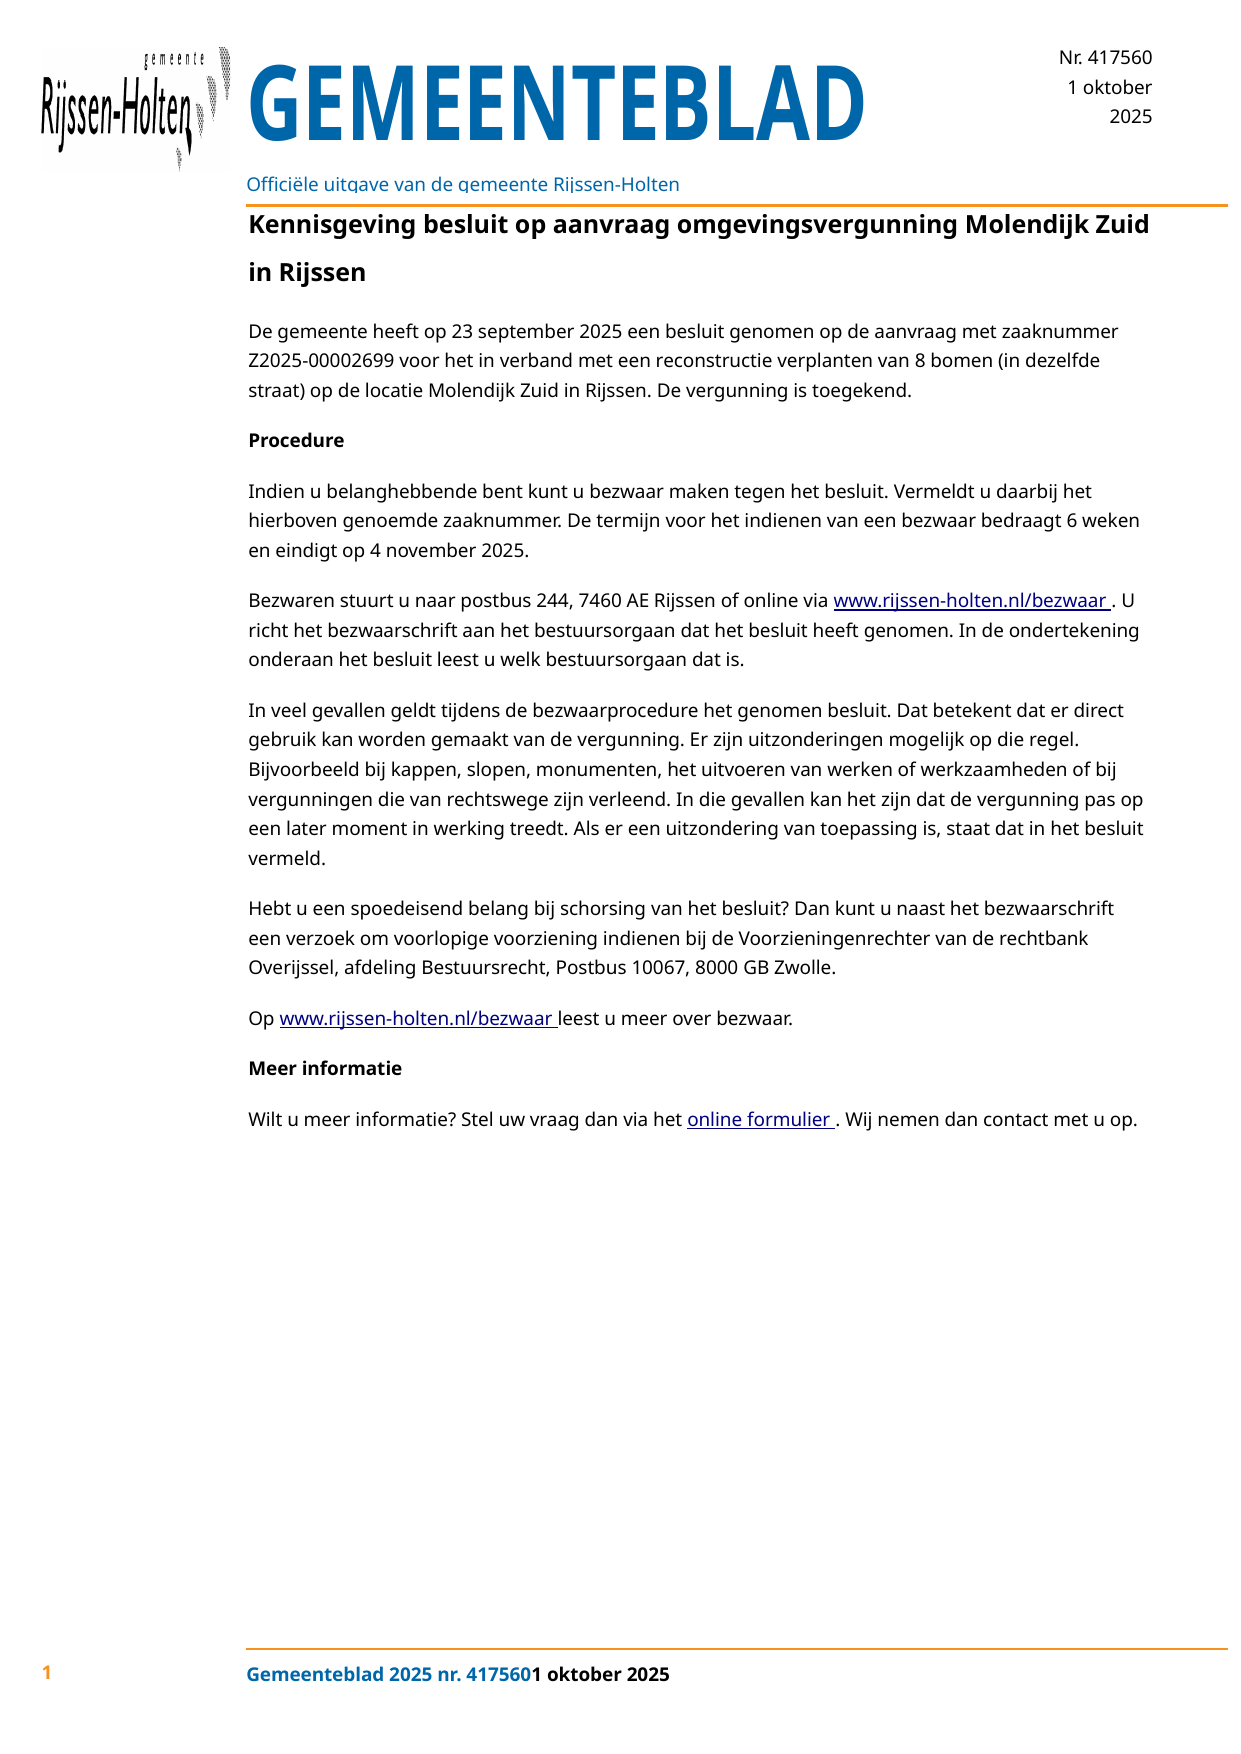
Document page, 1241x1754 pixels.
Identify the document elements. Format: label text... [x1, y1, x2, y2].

text Wilt u meer informatie? Stel uw vraag dan via het online formulier . Wij nemen dan contact met u op. [248, 1106, 1152, 1132]
text Op www.rijssen-holten.nl/bezwaar leest u meer over bezwaar. [248, 1005, 1152, 1031]
text Bezwaren stuurt u naar postbus 244, 7460 AE Rijssen of online via www.rijssen-holten.nl/bezwaar . U richt het bezwaarschrift aan het bestuursorgaan dat het besluit heeft genomen. In de ondertekening onderaan het besluit leest u welk bestuursorgaan dat is. [248, 587, 1152, 672]
text Indien u belanghebbende bent kunt u bezwaar maken tegen het besluit. Vermeldt u daarbij het hierboven genoemde zaaknummer. De termijn voor het indienen van een bezwaar bedraagt 6 weken en eindigt op 4 november 2025. [248, 478, 1152, 563]
text Kennisgeving besluit op aanvraag omgevingsvergunning Molendijk Zuid in Rijssen [248, 207, 1152, 288]
text De gemeente heeft op 23 september 2025 een besluit genomen op de aanvraag met zaaknummer Z2025-00002699 voor het in verband met een reconstructie verplanten van 8 bomen (in dezelfde straat) op de locatie Molendijk Zuid in Rijssen. De vergunning is toegekend. [248, 318, 1152, 403]
text Hebt u een spoedeisend belang bij schorsing van het besluit? Dan kunt u naast het bezwaarschrift een verzoek om voorlopige voorziening indienen bij de Voorzieningenrechter van de rechtbank Overijssel, afdeling Bestuursrecht, Postbus 10067, 8000 GB Zwolle. [248, 895, 1152, 980]
picture [41, 47, 231, 172]
text Procedure [248, 427, 1152, 453]
text Meer informatie [248, 1055, 1152, 1081]
text In veel gevallen geldt tijdens de bezwaarprocedure het genomen besluit. Dat betekent dat er direct gebruik kan worden gemaakt van de vergunning. Er zijn uitzonderingen mogelijk op die regel. Bijvoorbeeld bij kappen, slopen, monumenten, het uitvoeren van werken of werkzaamheden of bij vergunningen die van rechtswege zijn verleend. In die gevallen kan het zijn dat de vergunning pas op een later moment in werking treedt. Als er een uitzondering van toepassing is, staat dat in het besluit vermeld. [248, 697, 1152, 871]
